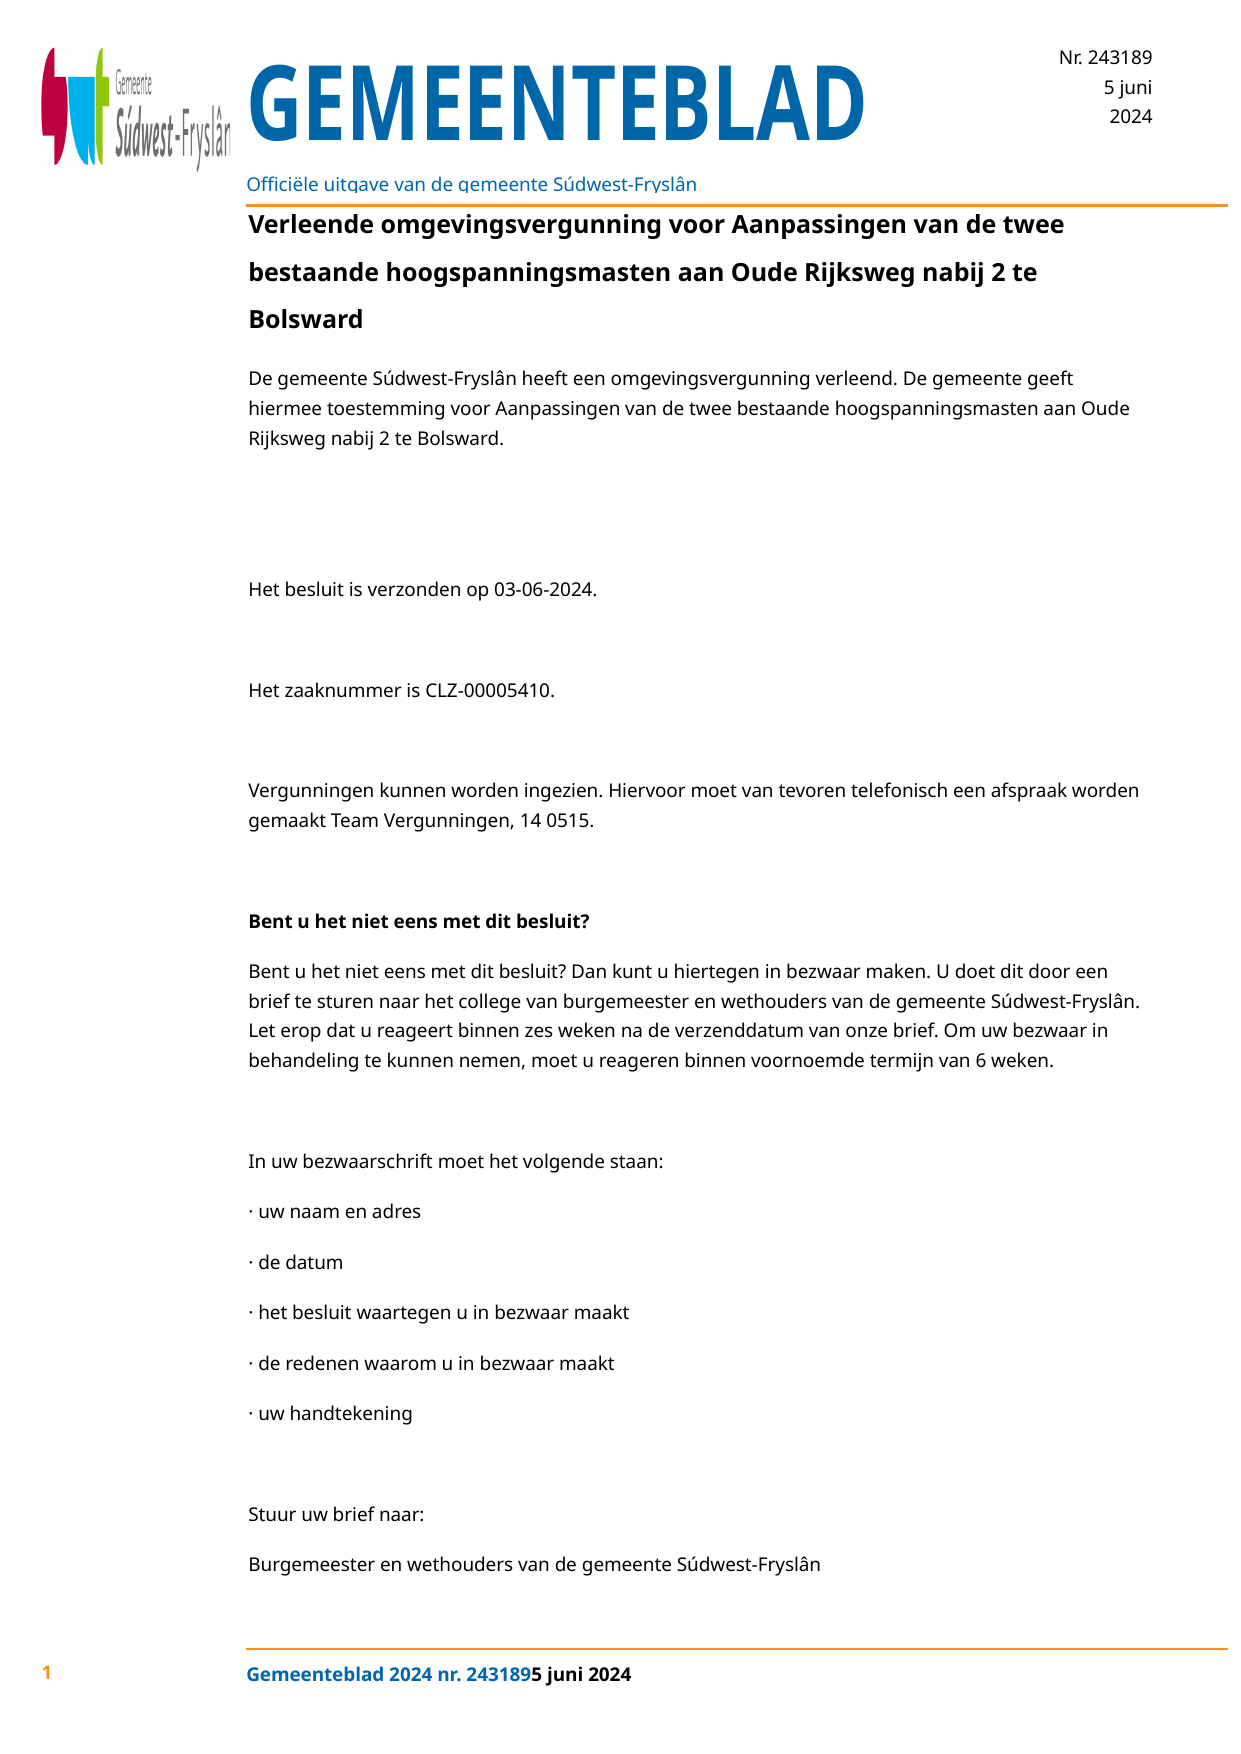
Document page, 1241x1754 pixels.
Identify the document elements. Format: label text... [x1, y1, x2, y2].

text · uw handtekening [248, 1400, 1152, 1426]
text Bent u het niet eens met dit besluit? [248, 908, 1152, 934]
text Burgemeester en wethouders van de gemeente Súdwest-Fryslân [248, 1551, 1152, 1577]
text Bent u het niet eens met dit besluit? Dan kunt u hiertegen in bezwaar maken. U doet dit door een brief te sturen naar het college van burgemeester en wethouders van de gemeente Súdwest-Fryslân. Let erop dat u reageert binnen zes weken na de verzenddatum van onze brief. Om uw bezwaar in behandeling te kunnen nemen, moet u reageren binnen voornoemde termijn van 6 weken. [248, 958, 1152, 1073]
text · het besluit waartegen u in bezwaar maakt [248, 1299, 1152, 1325]
text · de datum [248, 1249, 1152, 1274]
text De gemeente Súdwest-Fryslân heeft een omgevingsvergunning verleend. De gemeente geeft hiermee toestemming voor Aanpassingen van de twee bestaande hoogspanningsmasten aan Oude Rijksweg nabij 2 te Bolsward. [248, 366, 1152, 450]
picture [41, 47, 231, 172]
text · de redenen waarom u in bezwaar maakt [248, 1350, 1152, 1375]
text Het besluit is verzonden op 03-06-2024. [248, 576, 1152, 602]
text Het zaaknummer is CLZ-00005410. [248, 677, 1152, 702]
text Verleende omgevingsvergunning voor Aanpassingen van de twee bestaande hoogspanningsmasten aan Oude Rijksweg nabij 2 te Bolsward [248, 207, 1152, 336]
text In uw bezwaarschrift moet het volgende staan: [248, 1148, 1152, 1174]
text · uw naam en adres [248, 1198, 1152, 1224]
text Vergunningen kunnen worden ingezien. Hiervoor moet van tevoren telefonisch een afspraak worden gemaakt Team Vergunningen, 14 0515. [248, 778, 1152, 833]
text Stuur uw brief naar: [248, 1501, 1152, 1527]
